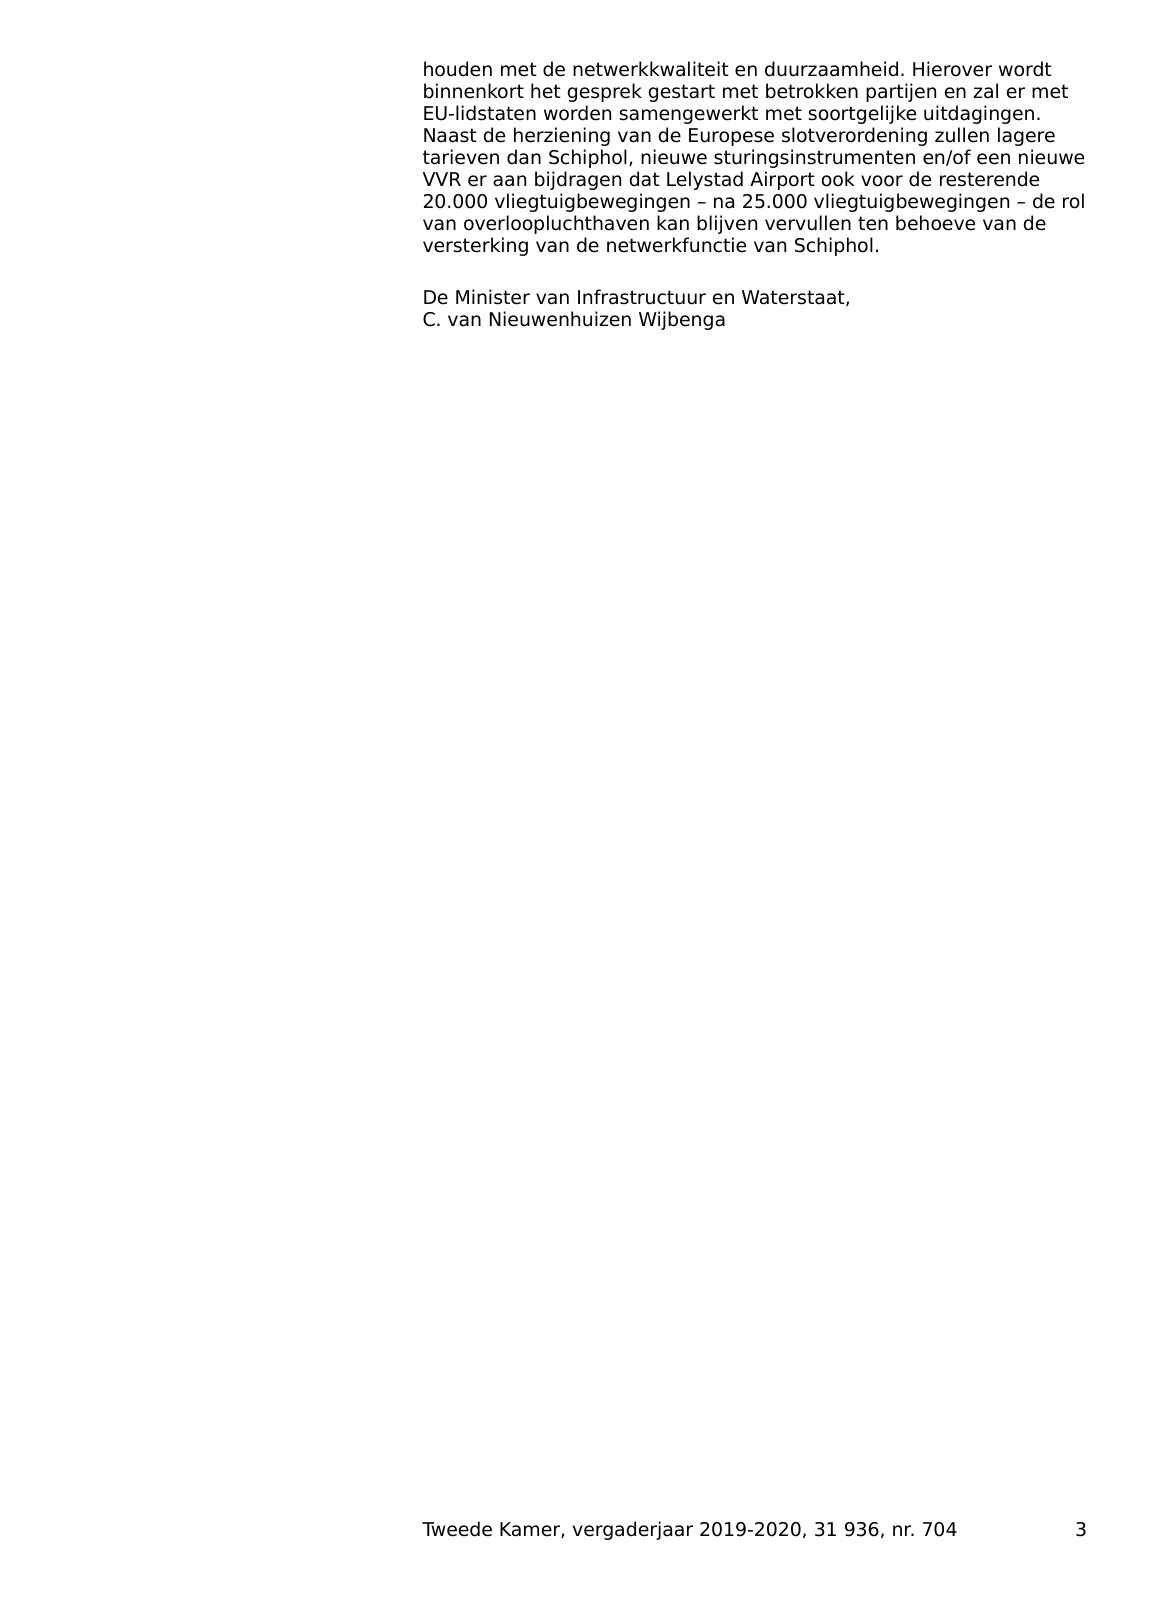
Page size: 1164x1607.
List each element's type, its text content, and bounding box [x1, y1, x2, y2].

text De Minister van Infrastructuur en Waterstaat, C. van Nieuwenhuizen Wijbenga [422, 287, 1087, 331]
text houden met de netwerkkwaliteit en duurzaamheid. Hierover wordt binnenkort het gesprek gestart met betrokken partijen en zal er met EU-lidstaten worden samengewerkt met soortgelijke uitdagingen. Naast de herziening van de Europese slotverordening zullen lagere tarieven dan Schiphol, nieuwe sturingsinstrumenten en/of een nieuwe VVR er aan bijdragen dat Lelystad Airport ook voor de resterende 20.000 vliegtuigbewegingen – na 25.000 vliegtuigbewegingen – de rol van overloopluchthaven kan blijven vervullen ten behoeve van de versterking van de netwerkfunctie van Schiphol. [422, 59, 1087, 257]
